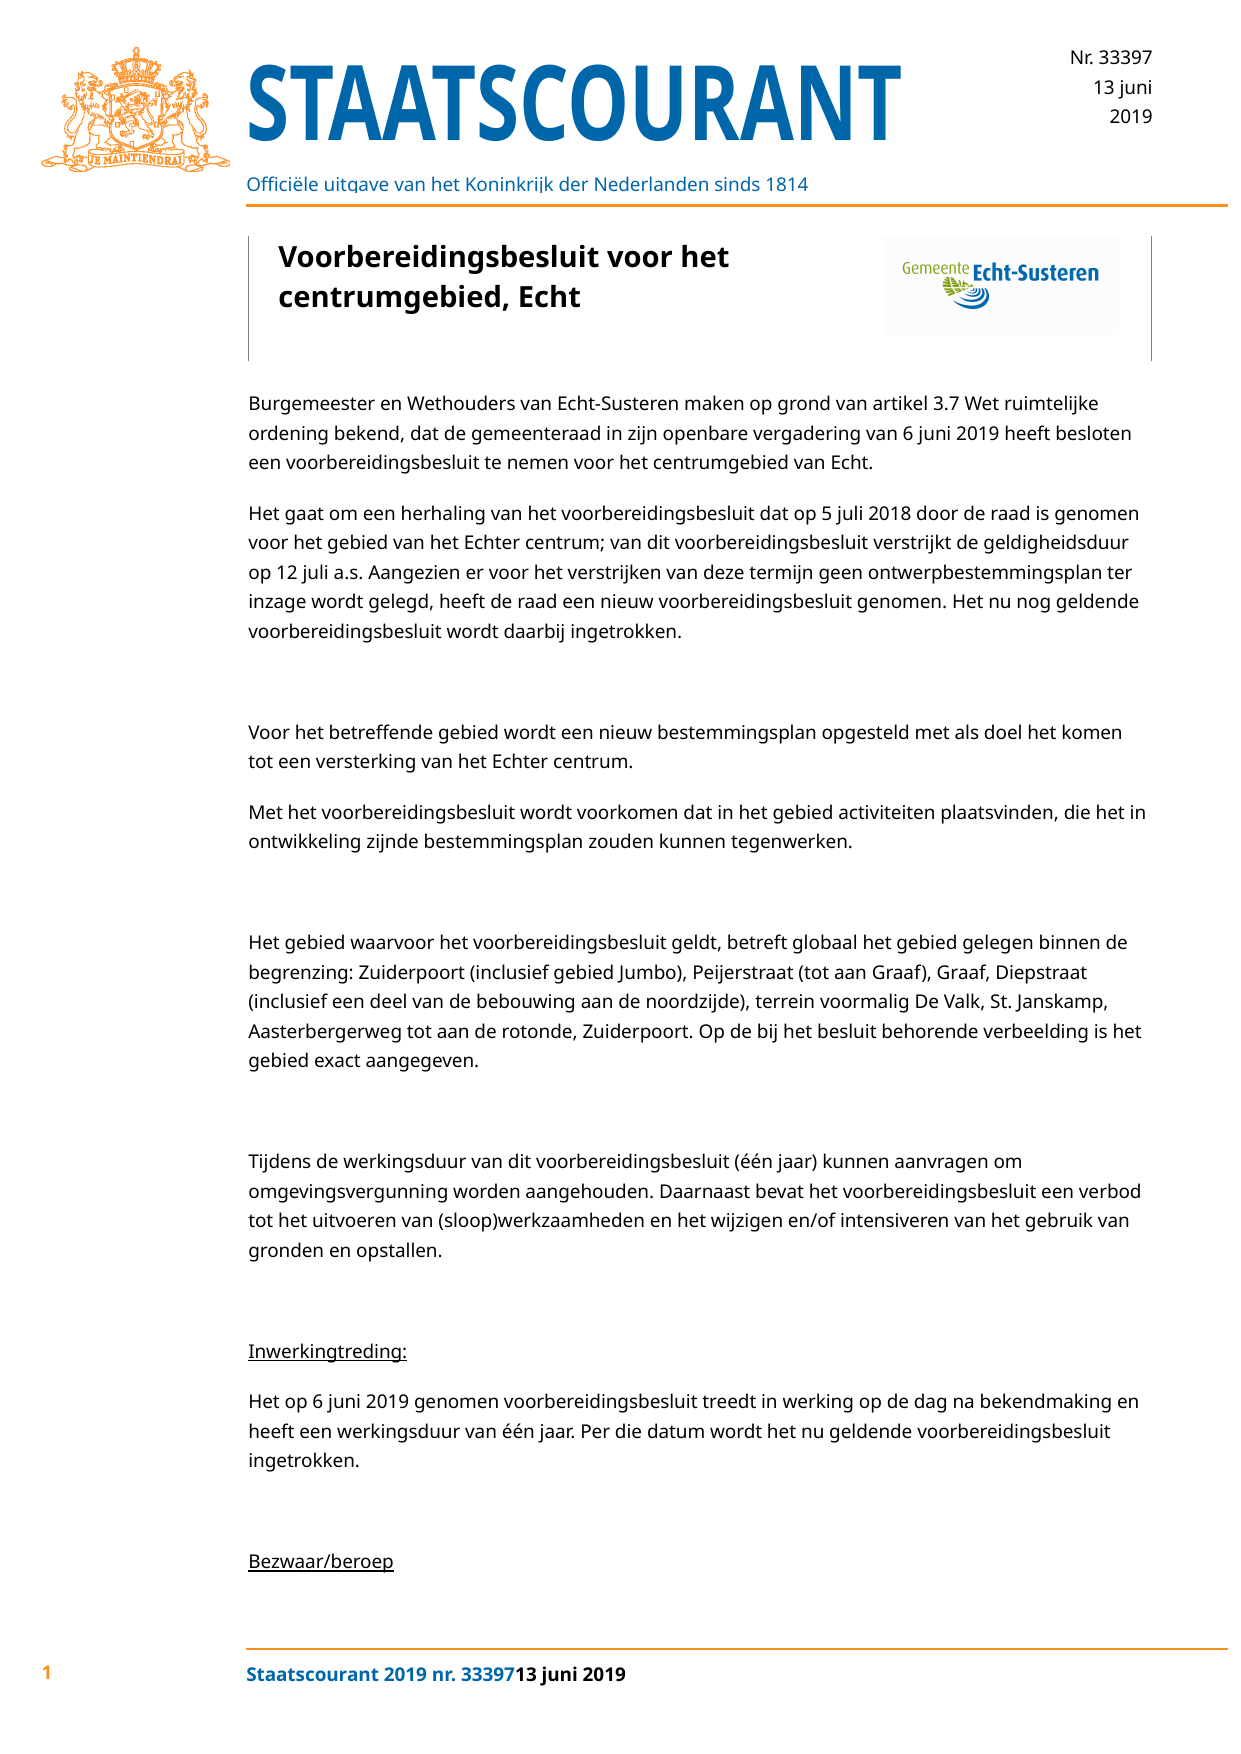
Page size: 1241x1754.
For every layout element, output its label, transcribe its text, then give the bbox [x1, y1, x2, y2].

text Het gaat om een herhaling van het voorbereidingsbesluit dat op 5 juli 2018 door de raad is genomen voor het gebied van het Echter centrum; van dit voorbereidingsbesluit verstrijkt de geldigheidsduur op 12 juli a.s. Aangezien er voor het verstrijken van deze termijn geen ontwerpbestemmingsplan ter inzage wordt gelegd, heeft de raad een nieuw voorbereidingsbesluit genomen. Het nu nog geldende voorbereidingsbesluit wordt daarbij ingetrokken. [248, 500, 1152, 644]
text Bezwaar/beroep [248, 1548, 1152, 1574]
text Tijdens de werkingsduur van dit voorbereidingsbesluit (één jaar) kunnen aanvragen om omgevingsvergunning worden aangehouden. Daarnaast bevat het voorbereidingsbesluit een verbod tot het uitvoeren van (sloop)werkzaamheden en het wijzigen en/of intensiveren van het gebruik van gronden en opstallen. [248, 1148, 1152, 1263]
table_header Voorbereidingsbesluit voor het centrumgebied, Echt [249, 236, 850, 361]
text Inwerkingtreding: [248, 1338, 1152, 1364]
text Burgemeester en Wethouders van Echt-Susteren maken op grond van artikel 3.7 Wet ruimtelijke ordening bekend, dat de gemeenteraad in zijn openbare vergadering van 6 juni 2019 heeft besloten een voorbereidingsbesluit te nemen voor het centrumgebied van Echt. [248, 390, 1152, 475]
table_header [850, 236, 1151, 361]
text Het gebied waarvoor het voorbereidingsbesluit geldt, betreft globaal het gebied gelegen binnen de begrenzing: Zuiderpoort (inclusief gebied Jumbo), Peijerstraat (tot aan Graaf), Graaf, Diepstraat (inclusief een deel van de bebouwing aan de noordzijde), terrein voormalig De Valk, St. Janskamp, Aasterbergerweg tot aan de rotonde, Zuiderpoort. Op de bij het besluit behorende verbeelding is het gebied exact aangegeven. [248, 929, 1152, 1073]
text Met het voorbereidingsbesluit wordt voorkomen dat in het gebied activiteiten plaatsvinden, die het in ontwikkeling zijnde bestemmingsplan zouden kunnen tegenwerken. [248, 799, 1152, 854]
picture [41, 47, 231, 172]
picture [882, 236, 1119, 335]
text Het op 6 juni 2019 genomen voorbereidingsbesluit treedt in werking op de dag na bekendmaking en heeft een werkingsduur van één jaar. Per die datum wordt het nu geldende voorbereidingsbesluit ingetrokken. [248, 1388, 1152, 1473]
text Voor het betreffende gebied wordt een nieuw bestemmingsplan opgesteld met als doel het komen tot een versterking van het Echter centrum. [248, 719, 1152, 774]
